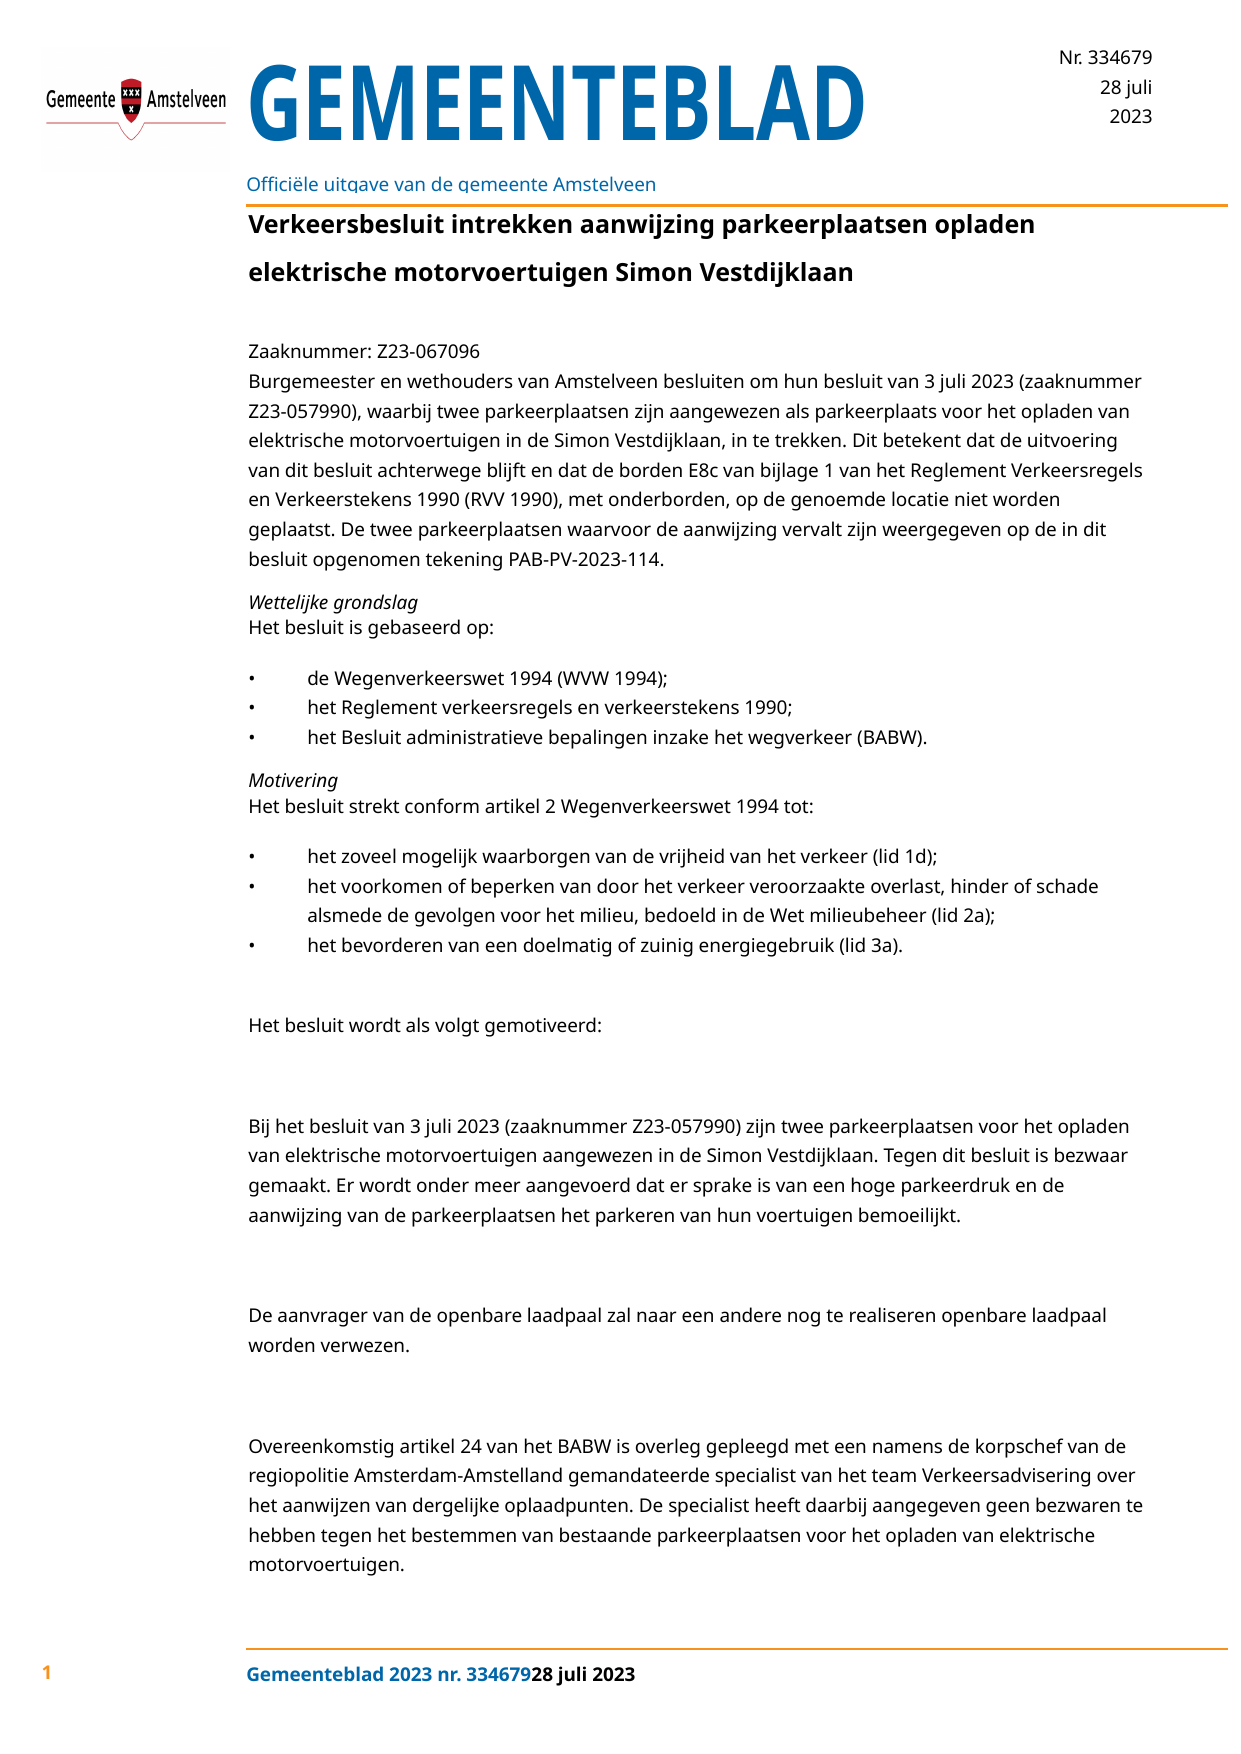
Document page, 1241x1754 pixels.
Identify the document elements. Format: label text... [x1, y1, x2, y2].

list het bevorderen van een doelmatig of zuinig energiegebruik (lid 3a). [248, 932, 1152, 958]
text Overeenkomstig artikel 24 van het BABW is overleg gepleegd met een namens de korpschef van de regiopolitie Amsterdam-Amstelland gemandateerde specialist van het team Verkeersadvisering over het aanwijzen van dergelijke oplaadpunten. De specialist heeft daarbij aangegeven geen bezwaren te hebben tegen het bestemmen van bestaande parkeerplaatsen voor het opladen van elektrische motorvoertuigen. [248, 1433, 1152, 1577]
list het zoveel mogelijk waarborgen van de vrijheid van het verkeer (lid 1d); [248, 843, 1152, 869]
text Wettelijke grondslag [248, 589, 1152, 614]
list het Reglement verkeersregels en verkeerstekens 1990; [248, 694, 1152, 720]
list het Besluit administratieve bepalingen inzake het wegverkeer (BABW). [248, 724, 1152, 750]
text Motivering [248, 767, 1152, 793]
text Zaaknummer: Z23-067096 [248, 339, 1152, 364]
text Het besluit is gebaseerd op: [248, 614, 1152, 640]
text Het besluit strekt conform artikel 2 Wegenverkeerswet 1994 tot: [248, 793, 1152, 819]
text Verkeersbesluit intrekken aanwijzing parkeerplaatsen opladen elektrische motorvoertuigen Simon Vestdijklaan [248, 207, 1152, 288]
text Het besluit wordt als volgt gemotiveerd: [248, 1012, 1152, 1038]
text Burgemeester en wethouders van Amstelveen besluiten om hun besluit van 3 juli 2023 (zaaknummer Z23-057990), waarbij twee parkeerplaatsen zijn aangewezen als parkeerplaats voor het opladen van elektrische motorvoertuigen in de Simon Vestdijklaan, in te trekken. Dit betekent dat de uitvoering van dit besluit achterwege blijft en dat de borden E8c van bijlage 1 van het Reglement Verkeersregels en Verkeerstekens 1990 (RVV 1990), met onderborden, op de genoemde locatie niet worden geplaatst. De twee parkeerplaatsen waarvoor de aanwijzing vervalt zijn weergegeven op de in dit besluit opgenomen tekening PAB-PV-2023-114. [248, 368, 1152, 571]
list de Wegenverkeerswet 1994 (WVW 1994); [248, 665, 1152, 691]
text Bij het besluit van 3 juli 2023 (zaaknummer Z23-057990) zijn twee parkeerplaatsen voor het opladen van elektrische motorvoertuigen aangewezen in de Simon Vestdijklaan. Tegen dit besluit is bezwaar gemaakt. Er wordt onder meer aangevoerd dat er sprake is van een hoge parkeerdruk en de aanwijzing van de parkeerplaatsen het parkeren van hun voertuigen bemoeilijkt. [248, 1113, 1152, 1227]
text De aanvrager van de openbare laadpaal zal naar een andere nog te realiseren openbare laadpaal worden verwezen. [248, 1303, 1152, 1358]
list het voorkomen of beperken van door het verkeer veroorzaakte overlast, hinder of schade alsmede de gevolgen voor het milieu, bedoeld in de Wet milieubeheer (lid 2a); [248, 873, 1152, 928]
picture [41, 47, 231, 172]
